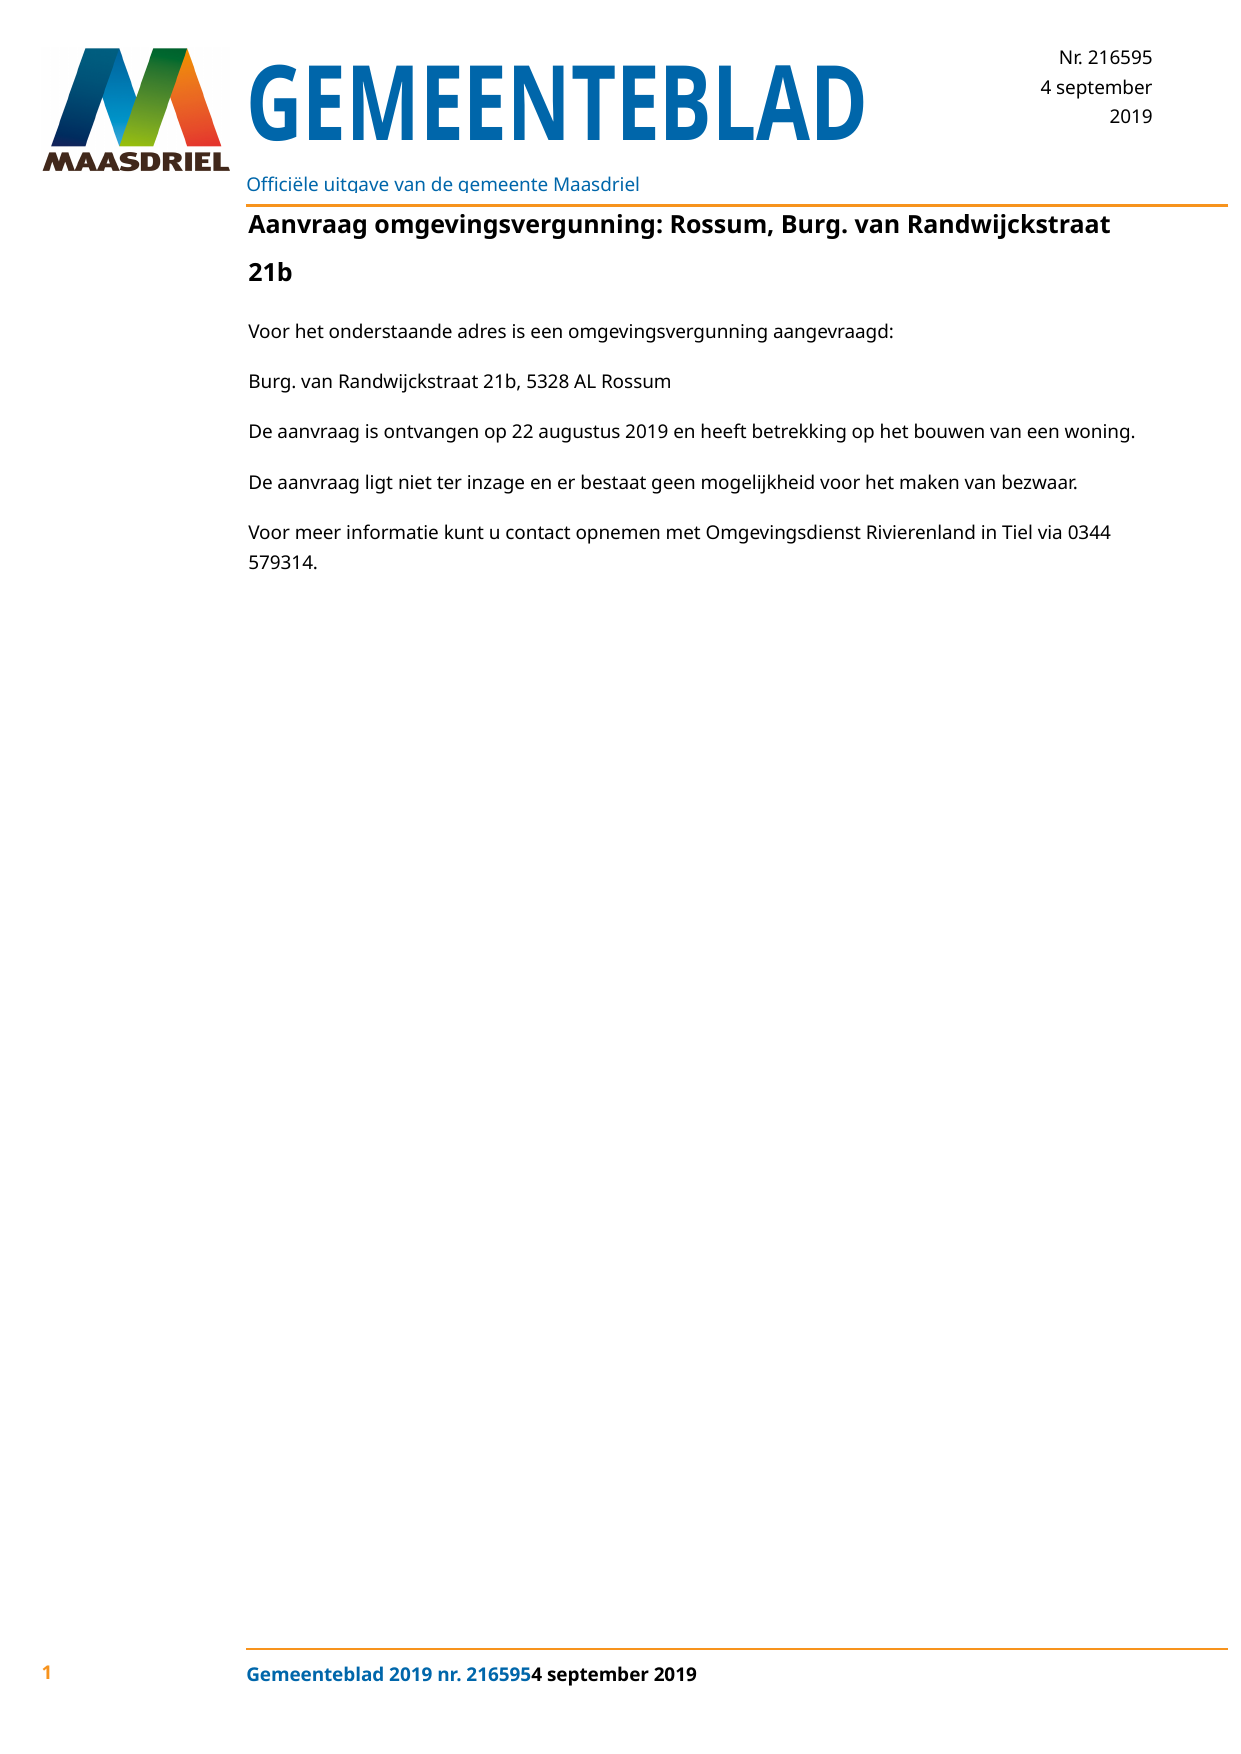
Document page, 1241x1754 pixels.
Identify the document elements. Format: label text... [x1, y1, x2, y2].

text Voor het onderstaande adres is een omgevingsvergunning aangevraagd: [248, 318, 1152, 344]
text Voor meer informatie kunt u contact opnemen met Omgevingsdienst Rivierenland in Tiel via 0344 579314. [248, 519, 1152, 575]
picture [41, 47, 231, 172]
text De aanvraag is ontvangen op 22 augustus 2019 en heeft betrekking op het bouwen van een woning. [248, 419, 1152, 444]
text De aanvraag ligt niet ter inzage en er bestaat geen mogelijkheid voor het maken van bezwaar. [248, 469, 1152, 495]
text Burg. van Randwijckstraat 21b, 5328 AL Rossum [248, 368, 1152, 394]
text Aanvraag omgevingsvergunning: Rossum, Burg. van Randwijckstraat 21b [248, 207, 1152, 288]
